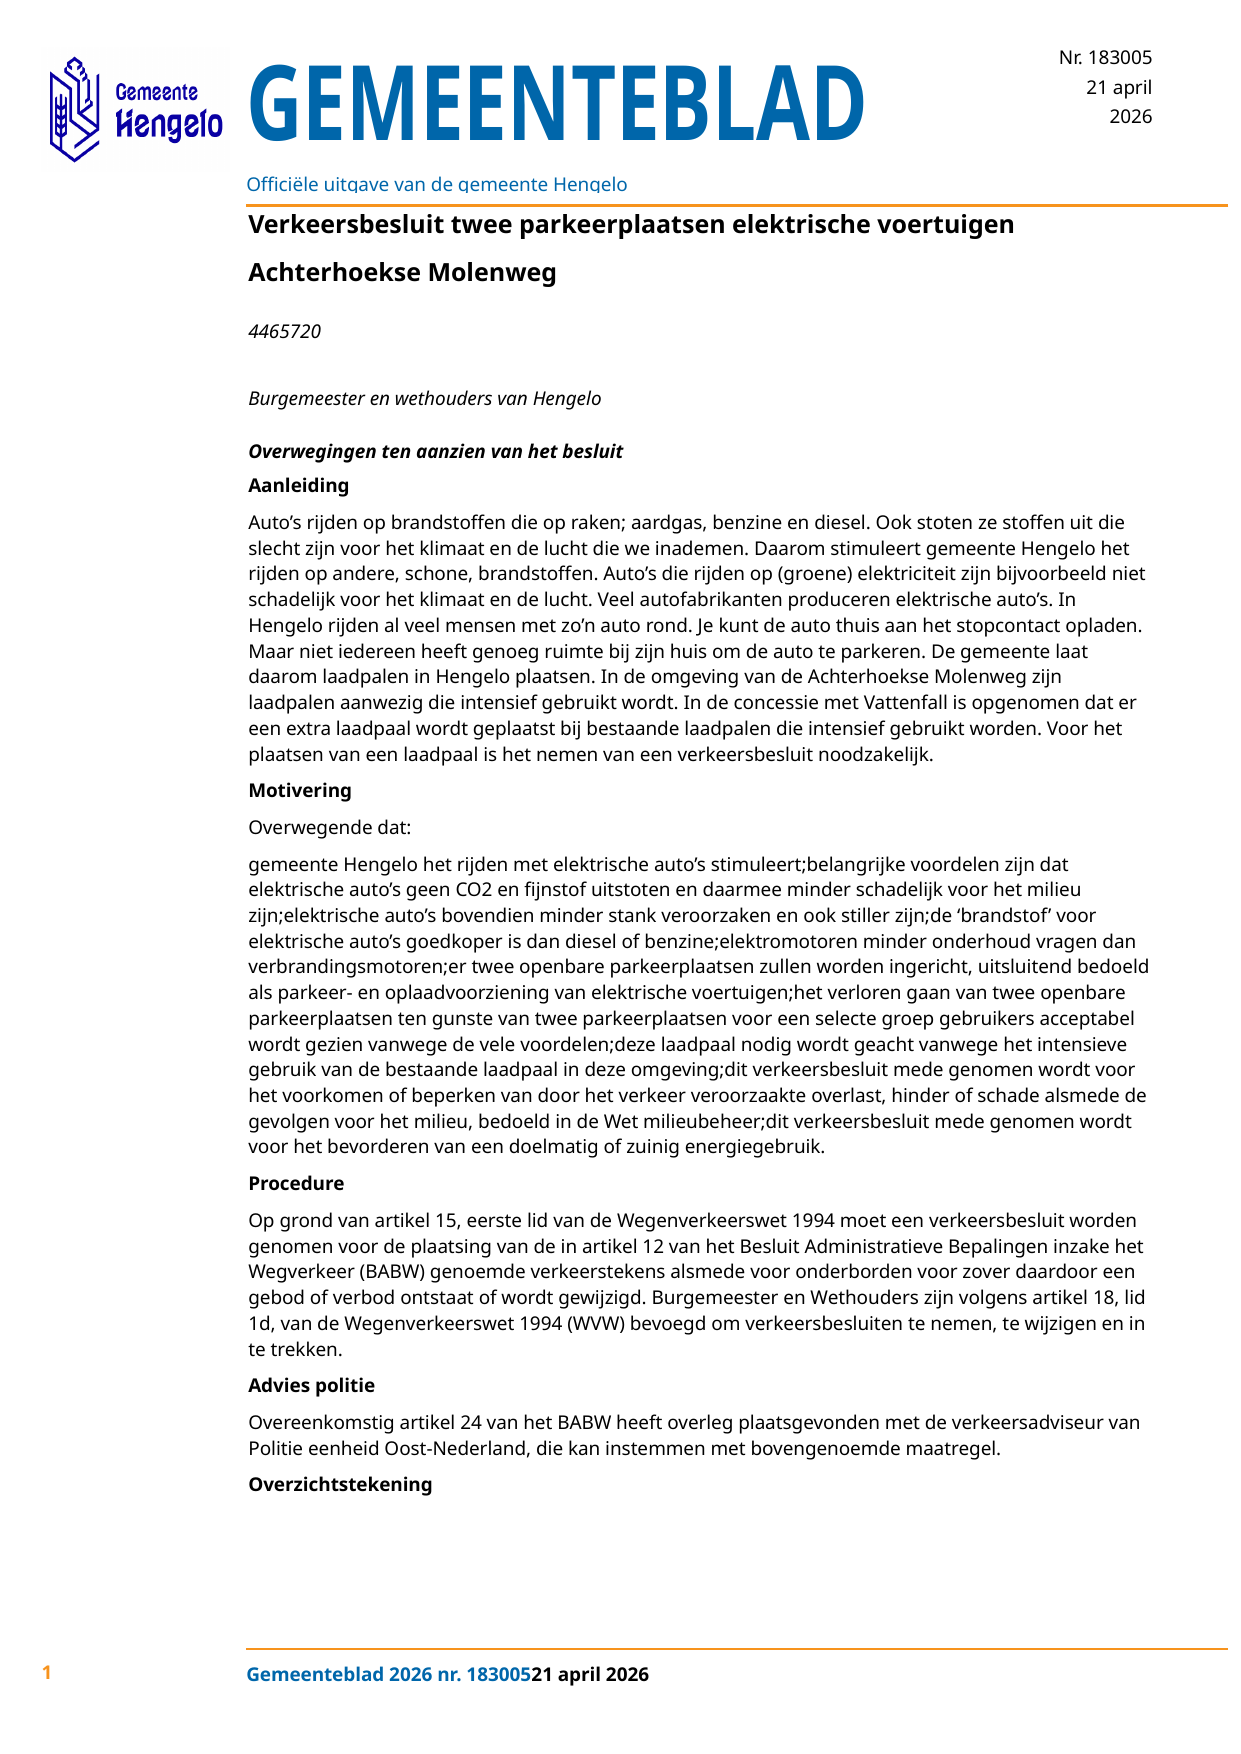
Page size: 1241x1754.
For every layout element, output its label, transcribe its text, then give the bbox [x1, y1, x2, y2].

text Burgemeester en wethouders van Hengelo [248, 386, 1152, 411]
text Verkeersbesluit twee parkeerplaatsen elektrische voertuigen Achterhoekse Molenweg [248, 207, 1152, 288]
text Overeenkomstig artikel 24 van het BABW heeft overleg plaatsgevonden met de verkeersadviseur van Politie eenheid Oost-Nederland, die kan instemmen met bovengenoemde maatregel. [248, 1409, 1152, 1461]
text Overwegingen ten aanzien van het besluit [248, 438, 1152, 464]
picture [41, 47, 231, 172]
text gemeente Hengelo het rijden met elektrische auto’s stimuleert;belangrijke voordelen zijn dat elektrische auto’s geen CO2 en fijnstof uitstoten en daarmee minder schadelijk voor het milieu zijn;elektrische auto’s bovendien minder stank veroorzaken en ook stiller zijn;de ‘brandstof’ voor elektrische auto’s goedkoper is dan diesel of benzine;elektromotoren minder onderhoud vragen dan verbrandingsmotoren;er twee openbare parkeerplaatsen zullen worden ingericht, uitsluitend bedoeld als parkeer- en oplaadvoorziening van elektrische voertuigen;het verloren gaan van twee openbare parkeerplaatsen ten gunste van twee parkeerplaatsen voor een selecte groep gebruikers acceptabel wordt gezien vanwege de vele voordelen;deze laadpaal nodig wordt geacht vanwege het intensieve gebruik van de bestaande laadpaal in deze omgeving;dit verkeersbesluit mede genomen wordt voor het voorkomen of beperken van door het verkeer veroorzaakte overlast, hinder of schade alsmede de gevolgen voor het milieu, bedoeld in de Wet milieubeheer;dit verkeersbesluit mede genomen wordt voor het bevorderen van een doelmatig of zuinig energiegebruik. [248, 851, 1152, 1159]
text 4465720 [248, 318, 1152, 344]
text Advies politie [248, 1372, 1152, 1398]
text Procedure [248, 1170, 1152, 1196]
text Overzichtstekening [248, 1471, 1152, 1497]
text Auto’s rijden op brandstoffen die op raken; aardgas, benzine en diesel. Ook stoten ze stoffen uit die slecht zijn voor het klimaat en de lucht die we inademen. Daarom stimuleert gemeente Hengelo het rijden op andere, schone, brandstoffen. Auto’s die rijden op (groene) elektriciteit zijn bijvoorbeeld niet schadelijk voor het klimaat en de lucht. Veel autofabrikanten produceren elektrische auto’s. In Hengelo rijden al veel mensen met zo’n auto rond. Je kunt de auto thuis aan het stopcontact opladen. Maar niet iedereen heeft genoeg ruimte bij zijn huis om de auto te parkeren. De gemeente laat daarom laadpalen in Hengelo plaatsen. In de omgeving van de Achterhoekse Molenweg zijn laadpalen aanwezig die intensief gebruikt wordt. In de concessie met Vattenfall is opgenomen dat er een extra laadpaal wordt geplaatst bij bestaande laadpalen die intensief gebruikt worden. Voor het plaatsen van een laadpaal is het nemen van een verkeersbesluit noodzakelijk. [248, 509, 1152, 766]
text Overwegende dat: [248, 814, 1152, 840]
text Motivering [248, 777, 1152, 803]
text Aanleiding [248, 472, 1152, 498]
text Op grond van artikel 15, eerste lid van de Wegenverkeerswet 1994 moet een verkeersbesluit worden genomen voor de plaatsing van de in artikel 12 van het Besluit Administratieve Bepalingen inzake het Wegverkeer (BABW) genoemde verkeerstekens alsmede voor onderborden voor zover daardoor een gebod of verbod ontstaat of wordt gewijzigd. Burgemeester en Wethouders zijn volgens artikel 18, lid 1d, van de Wegenverkeerswet 1994 (WVW) bevoegd om verkeersbesluiten te nemen, te wijzigen en in te trekken. [248, 1207, 1152, 1361]
